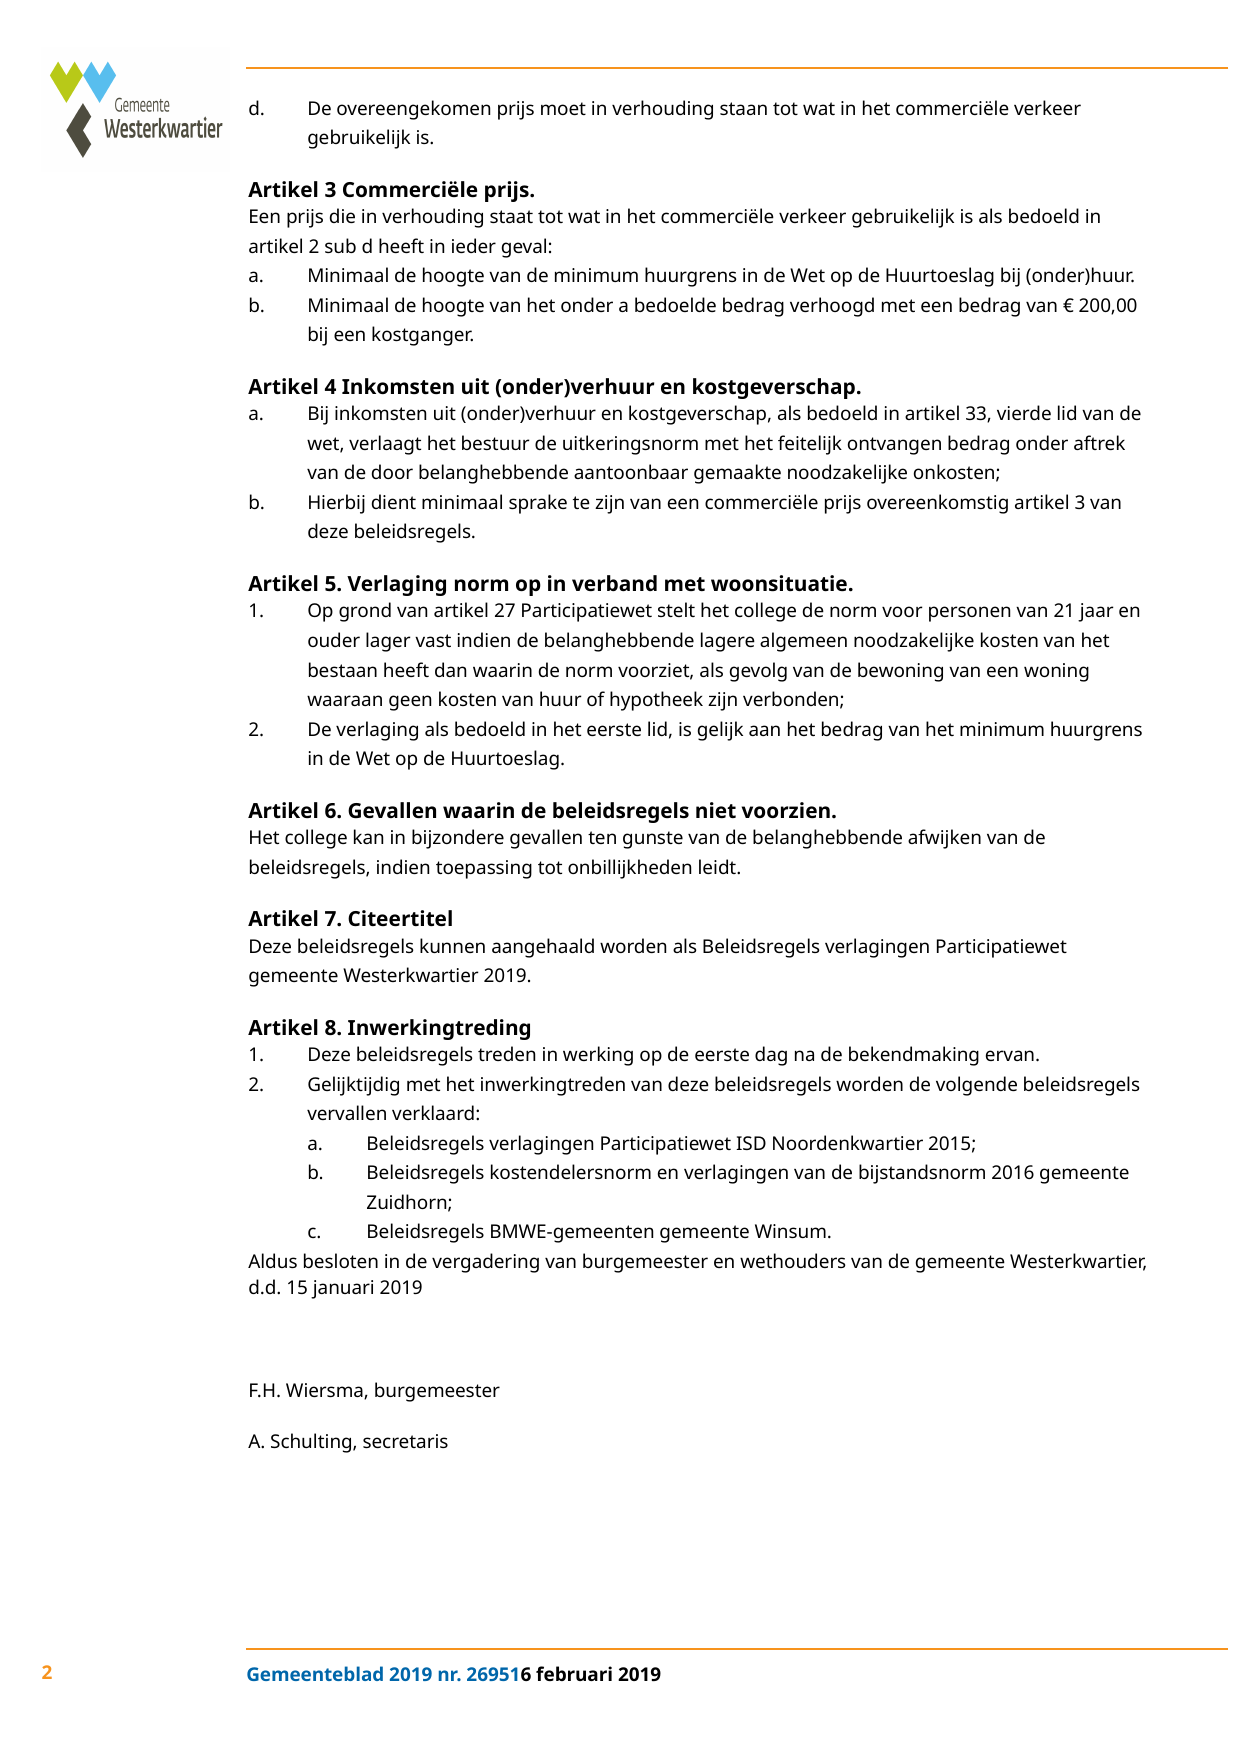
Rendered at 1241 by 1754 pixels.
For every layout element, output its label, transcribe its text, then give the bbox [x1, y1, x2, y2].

list Minimaal de hoogte van de minimum huurgrens in de Wet op de Huurtoeslag bij (onder)huur. [248, 262, 1152, 288]
text Het college kan in bijzondere gevallen ten gunste van de belanghebbende afwijken van de beleidsregels, indien toepassing tot onbillijkheden leidt. [248, 824, 1152, 880]
list Hierbij dient minimaal sprake te zijn van een commerciële prijs overeenkomstig artikel 3 van deze beleidsregels. [248, 489, 1152, 544]
text Artikel 3 Commerciële prijs. [248, 175, 1152, 203]
text Deze beleidsregels kunnen aangehaald worden als Beleidsregels verlagingen Participatiewet gemeente Westerkwartier 2019. [248, 933, 1152, 988]
text F.H. Wiersma, burgemeester [248, 1377, 1152, 1403]
list Deze beleidsregels treden in werking op de eerste dag na de bekendmaking ervan. [248, 1041, 1152, 1067]
text Artikel 7. Citeertitel [248, 904, 1152, 933]
list Gelijktijdig met het inwerkingtreden van deze beleidsregels worden de volgende beleidsregels vervallen verklaard: [248, 1071, 1152, 1126]
list Beleidsregels BMWE-gemeenten gemeente Winsum. [307, 1219, 1152, 1244]
text Aldus besloten in de vergadering van burgemeester en wethouders van de gemeente Westerkwartier, [248, 1248, 1152, 1274]
list Minimaal de hoogte van het onder a bedoelde bedrag verhoogd met een bedrag van € 200,00 bij een kostganger. [248, 292, 1152, 347]
text Artikel 4 Inkomsten uit (onder)verhuur en kostgeverschap. [248, 372, 1152, 400]
text Artikel 6. Gevallen waarin de beleidsregels niet voorzien. [248, 796, 1152, 824]
list Op grond van artikel 27 Participatiewet stelt het college de norm voor personen van 21 jaar en ouder lager vast indien de belanghebbende lagere algemeen noodzakelijke kosten van het bestaan heeft dan waarin de norm voorziet, als gevolg van de bewoning van een woning waaraan geen kosten van huur of hypotheek zijn verbonden; [248, 598, 1152, 712]
text d.d. 15 januari 2019 [248, 1274, 1152, 1300]
list De verlaging als bedoeld in het eerste lid, is gelijk aan het bedrag van het minimum huurgrens in de Wet op de Huurtoeslag. [248, 716, 1152, 771]
list Beleidsregels verlagingen Participatiewet ISD Noordenkwartier 2015; [307, 1130, 1152, 1156]
list Beleidsregels kostendelersnorm en verlagingen van de bijstandsnorm 2016 gemeente Zuidhorn; [307, 1159, 1152, 1215]
text A. Schulting, secretaris [248, 1428, 1152, 1454]
text artikel 2 sub d heeft in ieder geval: [248, 233, 1152, 258]
list Bij inkomsten uit (onder)verhuur en kostgeverschap, als bedoeld in artikel 33, vierde lid van de wet, verlaagt het bestuur de uitkeringsnorm met het feitelijk ontvangen bedrag onder aftrek van de door belanghebbende aantoonbaar gemaakte noodzakelijke onkosten; [248, 400, 1152, 485]
text Een prijs die in verhouding staat tot wat in het commerciële verkeer gebruikelijk is als bedoeld in [248, 203, 1152, 229]
picture [41, 47, 231, 172]
text Artikel 8. Inwerkingtreding [248, 1013, 1152, 1041]
list De overeengekomen prijs moet in verhouding staan tot wat in het commerciële verkeer gebruikelijk is. [248, 95, 1152, 150]
text Artikel 5. Verlaging norm op in verband met woonsituatie. [248, 569, 1152, 598]
